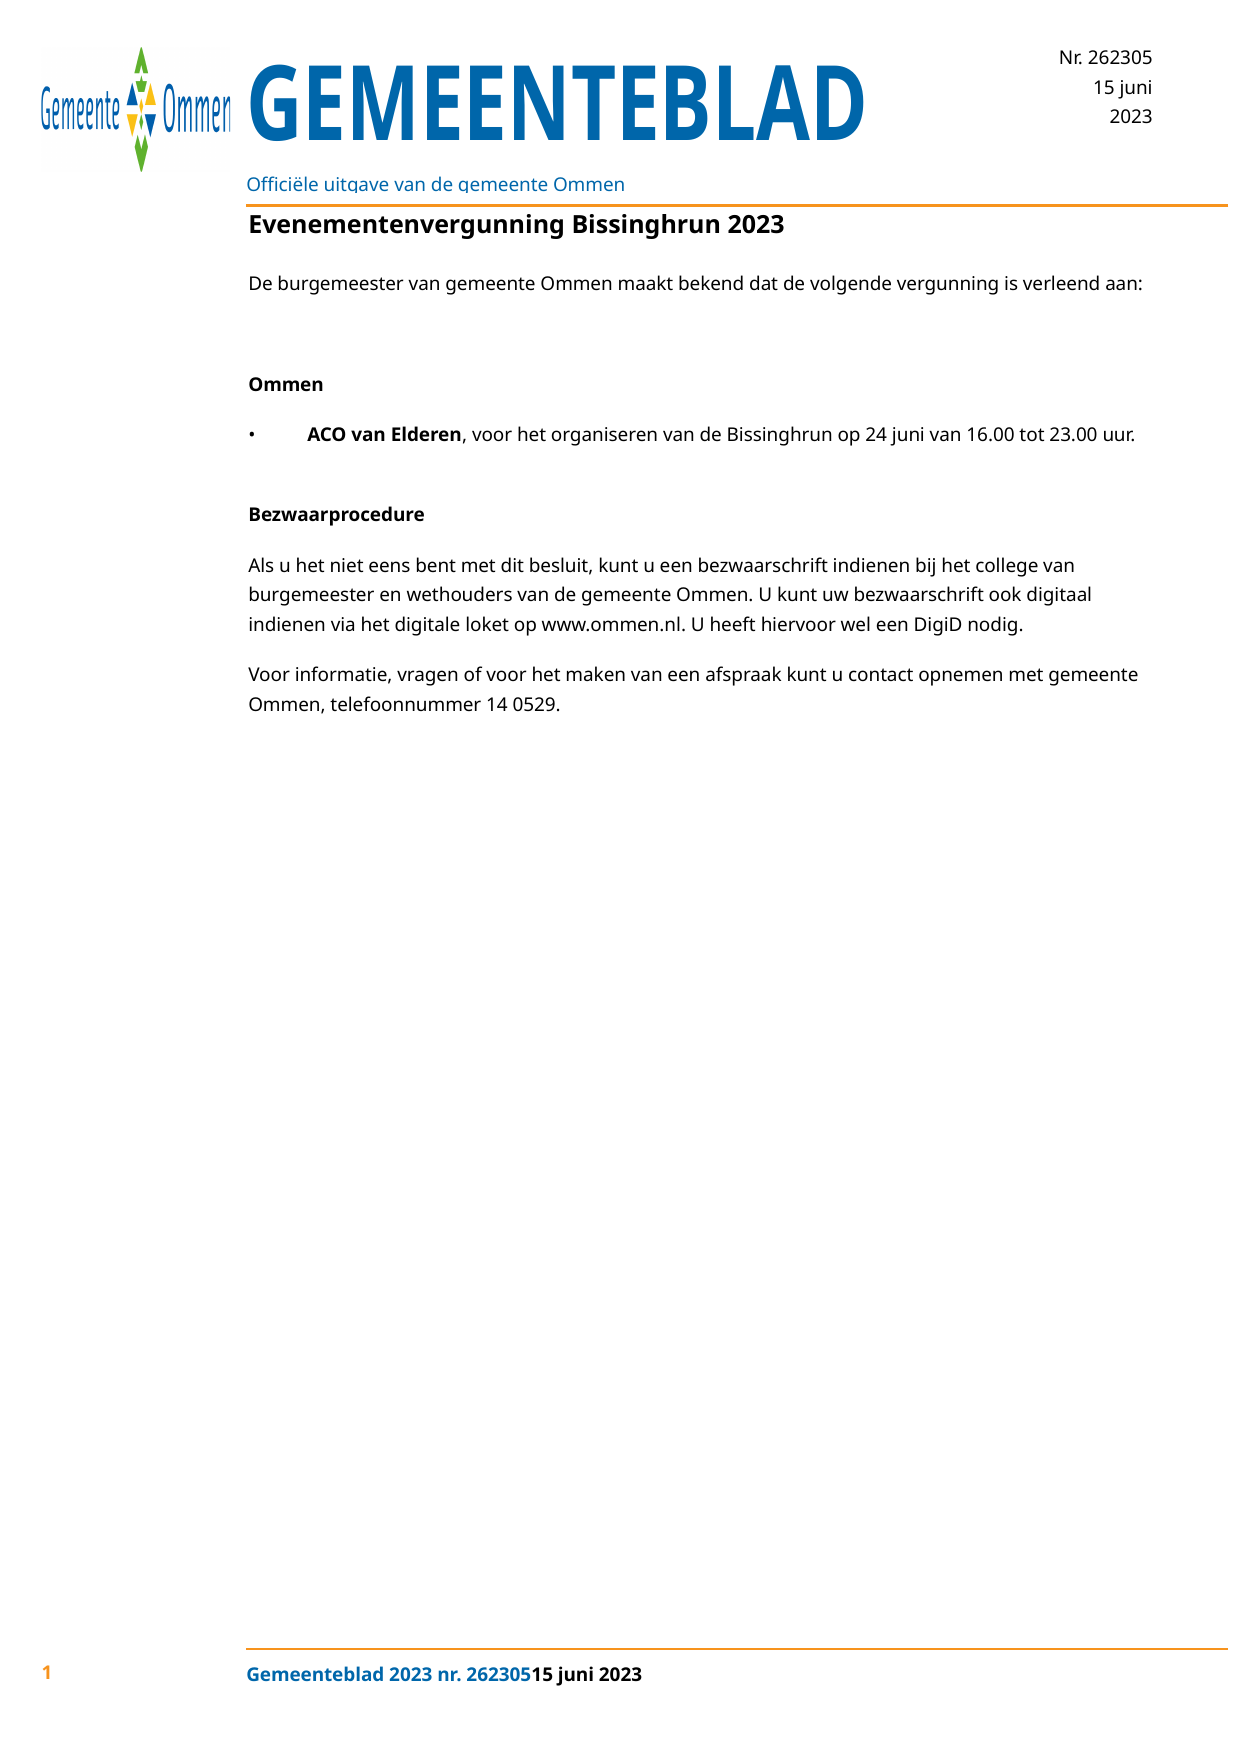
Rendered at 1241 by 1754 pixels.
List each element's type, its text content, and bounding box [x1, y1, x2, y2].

text Evenementenvergunning Bissinghrun 2023 [248, 207, 1152, 241]
text Als u het niet eens bent met dit besluit, kunt u een bezwaarschrift indienen bij het college van burgemeester en wethouders van de gemeente Ommen. U kunt uw bezwaarschrift ook digitaal indienen via het digitale loket op www.ommen.nl. U heeft hiervoor wel een DigiD nodig. [248, 552, 1152, 637]
text De burgemeester van gemeente Ommen maakt bekend dat de volgende vergunning is verleend aan: [248, 270, 1152, 296]
text Voor informatie, vragen of voor het maken van een afspraak kunt u contact opnemen met gemeente Ommen, telefoonnummer 14 0529. [248, 662, 1152, 717]
list ACO van Elderen, voor het organiseren van de Bissinghrun op 24 juni van 16.00 tot 23.00 uur. [248, 422, 1152, 447]
picture [41, 47, 231, 172]
text Ommen [248, 371, 1152, 397]
text Bezwaarprocedure [248, 502, 1152, 527]
